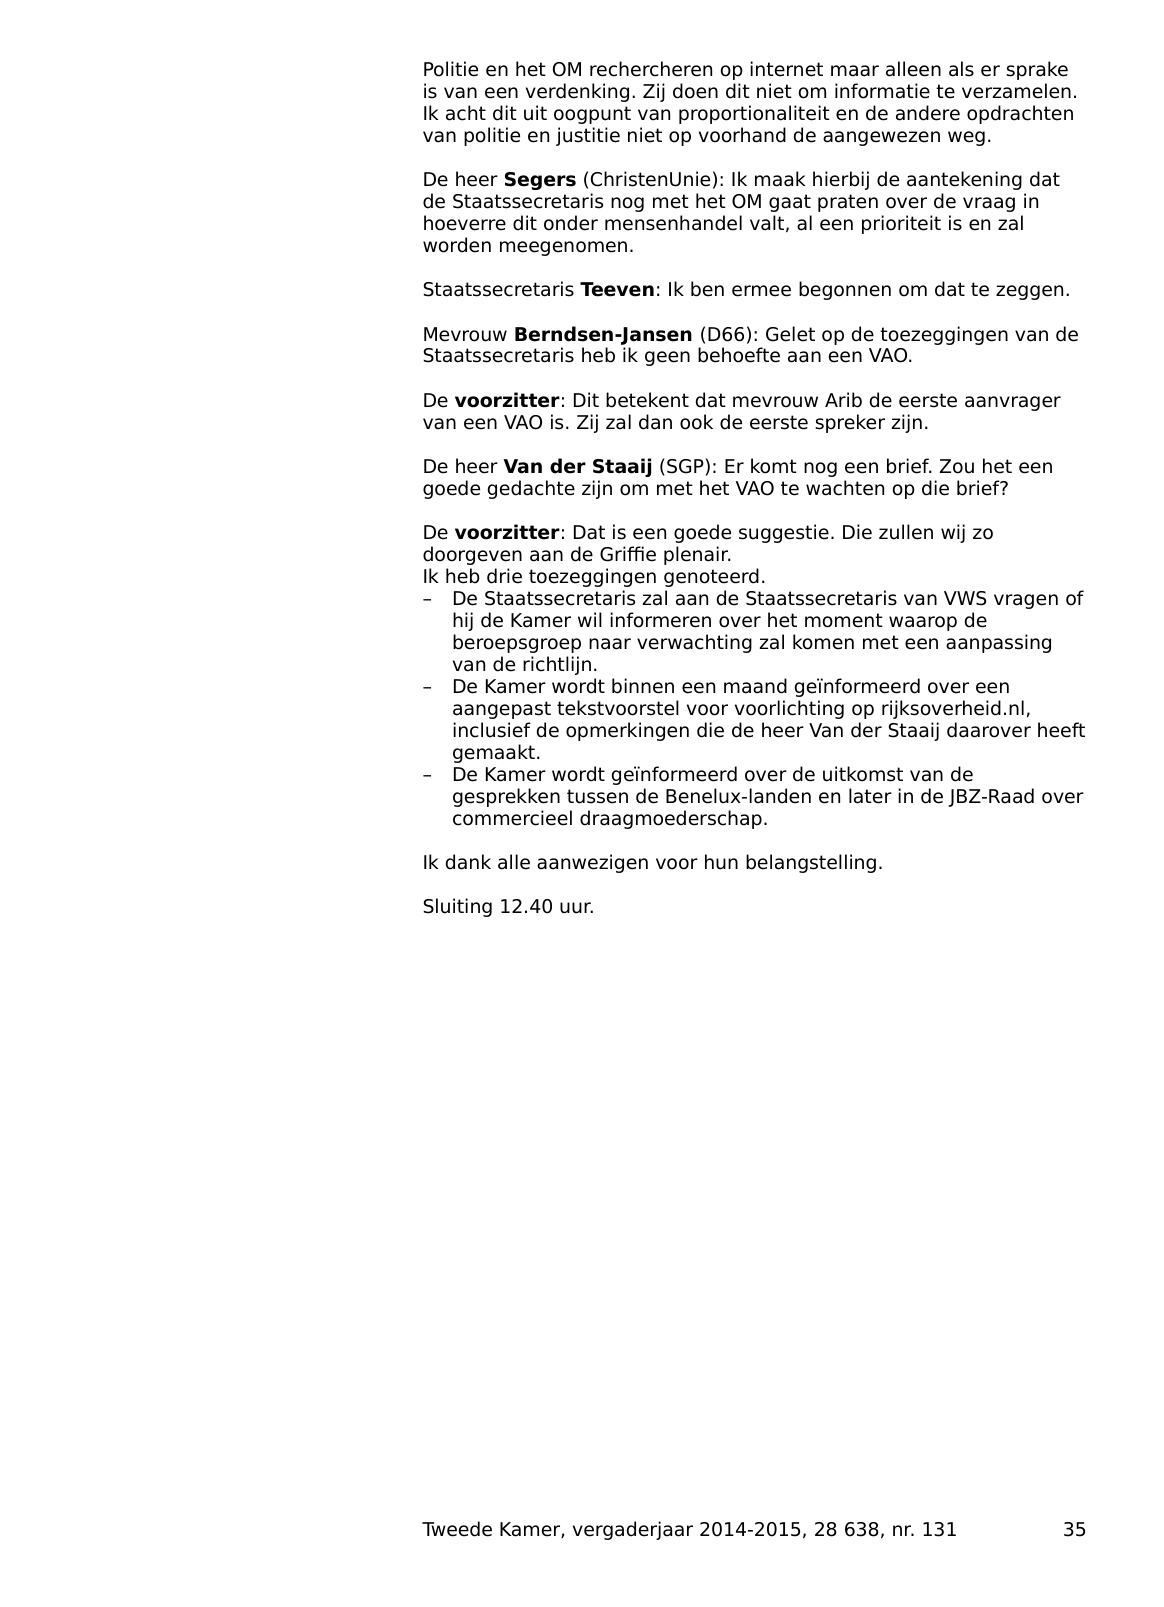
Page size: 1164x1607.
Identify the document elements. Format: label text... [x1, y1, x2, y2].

text Ik dank alle aanwezigen voor hun belangstelling. [422, 852, 1087, 874]
text De voorzitter: Dit betekent dat mevrouw Arib de eerste aanvrager van een VAO is. Zij zal dan ook de eerste spreker zijn. [422, 389, 1087, 433]
text – De Kamer wordt binnen een maand geïnformeerd over een aangepast tekstvoorstel voor voorlichting op rijksoverheid.nl, inclusief de opmerkingen die de heer Van der Staaij daarover heeft gemaakt. [422, 676, 1087, 764]
text Staatssecretaris Teeven: Ik ben ermee begonnen om dat te zeggen. [422, 279, 1087, 301]
text Politie en het OM rechercheren op internet maar alleen als er sprake is van een verdenking. Zij doen dit niet om informatie te verzamelen. Ik acht dit uit oogpunt van proportionaliteit en de andere opdrachten van politie en justitie niet op voorhand de aangewezen weg. [422, 59, 1087, 147]
text Ik heb drie toezeggingen genoteerd. [422, 566, 1087, 588]
text – De Staatssecretaris zal aan de Staatssecretaris van VWS vragen of hij de Kamer wil informeren over het moment waarop de beroepsgroep naar verwachting zal komen met een aanpassing van de richtlijn. [422, 588, 1087, 676]
text De voorzitter: Dat is een goede suggestie. Die zullen wij zo doorgeven aan de Griffie plenair. [422, 522, 1087, 566]
text De heer Van der Staaij (SGP): Er komt nog een brief. Zou het een goede gedachte zijn om met het VAO te wachten op die brief? [422, 456, 1087, 500]
text Sluiting 12.40 uur. [422, 896, 1087, 918]
text Mevrouw Berndsen-Jansen (D66): Gelet op de toezeggingen van de Staatssecretaris heb ik geen behoefte aan een VAO. [422, 323, 1087, 367]
text – De Kamer wordt geïnformeerd over de uitkomst van de gesprekken tussen de Benelux-landen en later in de JBZ-Raad over commercieel draagmoederschap. [422, 764, 1087, 829]
text De heer Segers (ChristenUnie): Ik maak hierbij de aantekening dat de Staatssecretaris nog met het OM gaat praten over de vraag in hoeverre dit onder mensenhandel valt, al een prioriteit is en zal worden meegenomen. [422, 169, 1087, 257]
